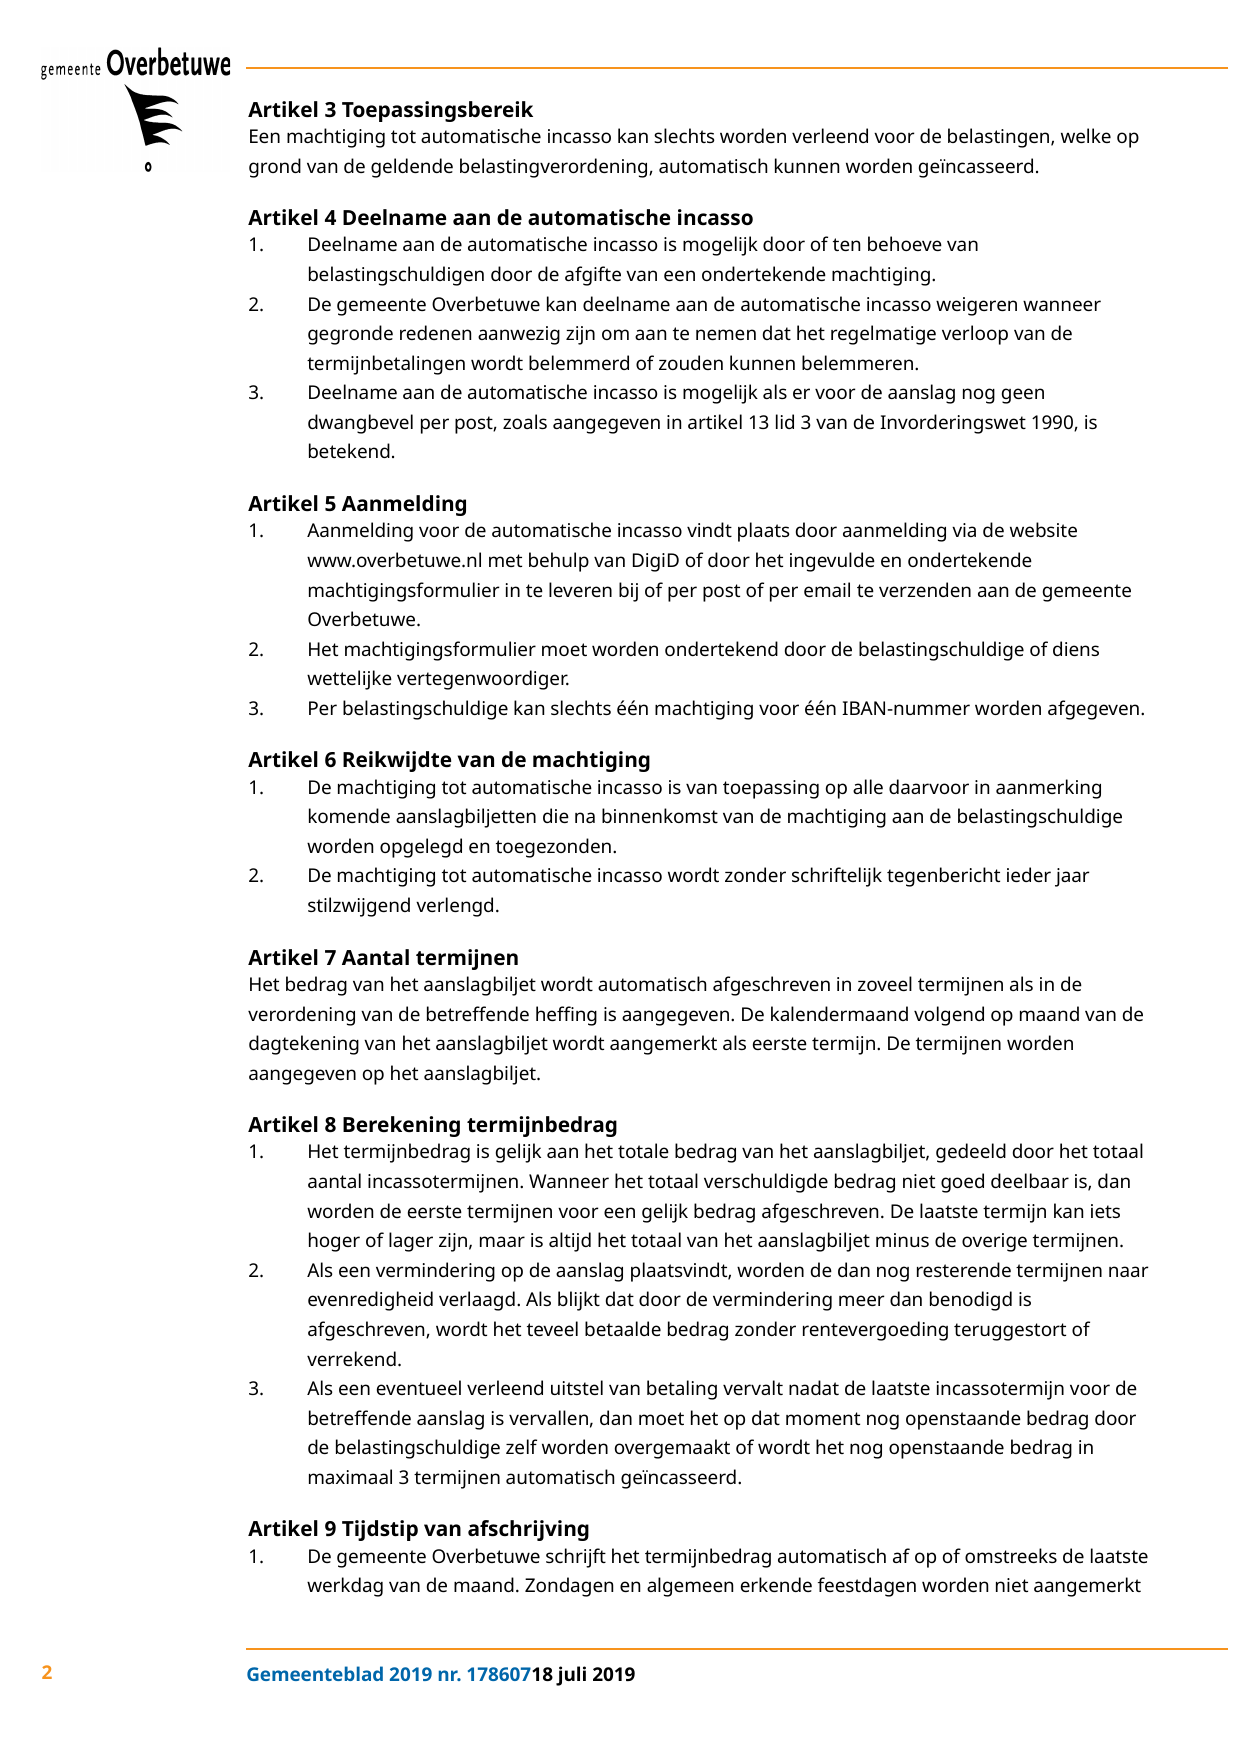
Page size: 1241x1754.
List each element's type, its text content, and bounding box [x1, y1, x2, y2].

list Per belastingschuldige kan slechts één machtiging voor één IBAN-nummer worden afgegeven. [248, 695, 1152, 721]
text Artikel 7 Aantal termijnen [248, 943, 1152, 971]
list Het machtigingsformulier moet worden ondertekend door de belastingschuldige of diens wettelijke vertegenwoordiger. [248, 636, 1152, 691]
list Deelname aan de automatische incasso is mogelijk door of ten behoeve van belastingschuldigen door de afgifte van een ondertekende machtiging. [248, 232, 1152, 287]
list De machtiging tot automatische incasso is van toepassing op alle daarvoor in aanmerking komende aanslagbiljetten die na binnenkomst van de machtiging aan de belastingschuldige worden opgelegd en toegezonden. [248, 774, 1152, 859]
list Als een eventueel verleend uitstel van betaling vervalt nadat de laatste incassotermijn voor de betreffende aanslag is vervallen, dan moet het op dat moment nog openstaande bedrag door de belastingschuldige zelf worden overgemaakt of wordt het nog openstaande bedrag in maximaal 3 termijnen automatisch geïncasseerd. [248, 1375, 1152, 1490]
text Een machtiging tot automatische incasso kan slechts worden verleend voor de belastingen, welke op grond van de geldende belastingverordening, automatisch kunnen worden geïncasseerd. [248, 123, 1152, 178]
list Het termijnbedrag is gelijk aan het totale bedrag van het aanslagbiljet, gedeeld door het totaal aantal incassotermijnen. Wanneer het totaal verschuldigde bedrag niet goed deelbaar is, dan worden de eerste termijnen voor een gelijk bedrag afgeschreven. De laatste termijn kan iets hoger of lager zijn, maar is altijd het totaal van het aanslagbiljet minus de overige termijnen. [248, 1139, 1152, 1253]
text Artikel 5 Aanmelding [248, 489, 1152, 518]
text Artikel 3 Toepassingsbereik [248, 95, 1152, 123]
list Als een vermindering op de aanslag plaatsvindt, worden de dan nog resterende termijnen naar evenredigheid verlaagd. Als blijkt dat door de vermindering meer dan benodigd is afgeschreven, wordt het teveel betaalde bedrag zonder rentevergoeding teruggestort of verrekend. [248, 1257, 1152, 1372]
text Artikel 6 Reikwijdte van de machtiging [248, 746, 1152, 774]
list Aanmelding voor de automatische incasso vindt plaats door aanmelding via de website www.overbetuwe.nl met behulp van DigiD of door het ingevulde en ondertekende machtigingsformulier in te leveren bij of per post of per email te verzenden aan de gemeente Overbetuwe. [248, 518, 1152, 632]
picture [41, 47, 231, 172]
text Artikel 9 Tijdstip van afschrijving [248, 1514, 1152, 1543]
list Deelname aan de automatische incasso is mogelijk als er voor de aanslag nog geen dwangbevel per post, zoals aangegeven in artikel 13 lid 3 van de Invorderingswet 1990, is betekend. [248, 379, 1152, 464]
list De machtiging tot automatische incasso wordt zonder schriftelijk tegenbericht ieder jaar stilzwijgend verlengd. [248, 863, 1152, 918]
text Het bedrag van het aanslagbiljet wordt automatisch afgeschreven in zoveel termijnen als in de verordening van de betreffende heffing is aangegeven. De kalendermaand volgend op maand van de dagtekening van het aanslagbiljet wordt aangemerkt als eerste termijn. De termijnen worden aangegeven op het aanslagbiljet. [248, 971, 1152, 1086]
list De gemeente Overbetuwe schrijft het termijnbedrag automatisch af op of omstreeks de laatste werkdag van de maand. Zondagen en algemeen erkende feestdagen worden niet aangemerkt [248, 1543, 1152, 1598]
text Artikel 8 Berekening termijnbedrag [248, 1110, 1152, 1139]
list De gemeente Overbetuwe kan deelname aan de automatische incasso weigeren wanneer gegronde redenen aanwezig zijn om aan te nemen dat het regelmatige verloop van de termijnbetalingen wordt belemmerd of zouden kunnen belemmeren. [248, 291, 1152, 376]
text Artikel 4 Deelname aan de automatische incasso [248, 203, 1152, 232]
